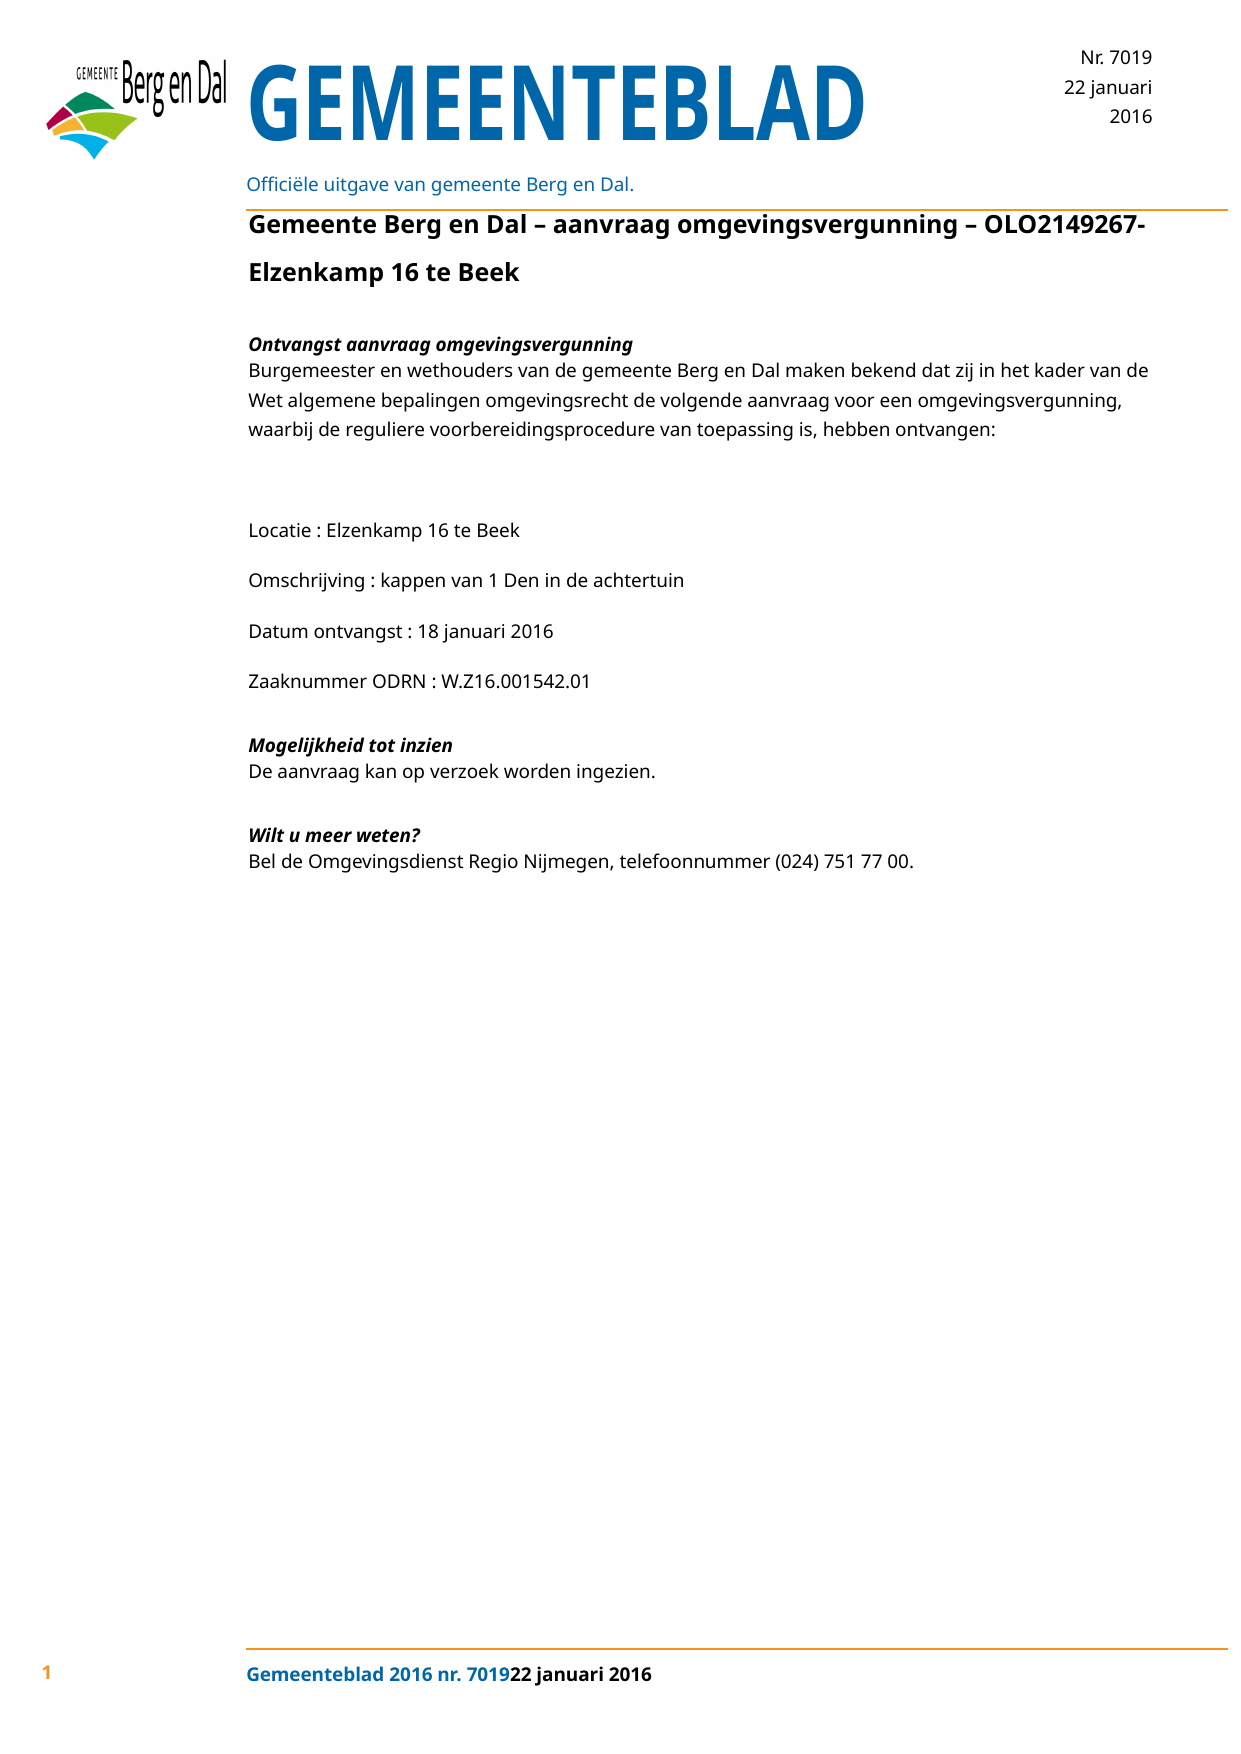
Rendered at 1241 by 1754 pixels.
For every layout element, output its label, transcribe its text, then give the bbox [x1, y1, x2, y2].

text Mogelijkheid tot inzien [248, 732, 1152, 758]
text Locatie : Elzenkamp 16 te Beek [248, 517, 1152, 543]
text Wilt u meer weten? [248, 822, 1152, 848]
text Zaaknummer ODRN : W.Z16.001542.01 [248, 668, 1152, 694]
text Datum ontvangst : 18 januari 2016 [248, 618, 1152, 644]
text Ontvangst aanvraag omgevingsvergunning [248, 331, 1152, 357]
text Bel de Omgevingsdienst Regio Nijmegen, telefoonnummer (024) 751 77 00. [248, 848, 1152, 873]
text Burgemeester en wethouders van de gemeente Berg en Dal maken bekend dat zij in het kader van de Wet algemene bepalingen omgevingsrecht de volgende aanvraag voor een omgevingsvergunning, waarbij de reguliere voorbereidingsprocedure van toepassing is, hebben ontvangen: [248, 357, 1152, 442]
picture [41, 47, 231, 172]
text Gemeente Berg en Dal – aanvraag omgevingsvergunning – OLO2149267- Elzenkamp 16 te Beek [248, 211, 1152, 288]
text De aanvraag kan op verzoek worden ingezien. [248, 758, 1152, 784]
text Omschrijving : kappen van 1 Den in de achtertuin [248, 568, 1152, 593]
